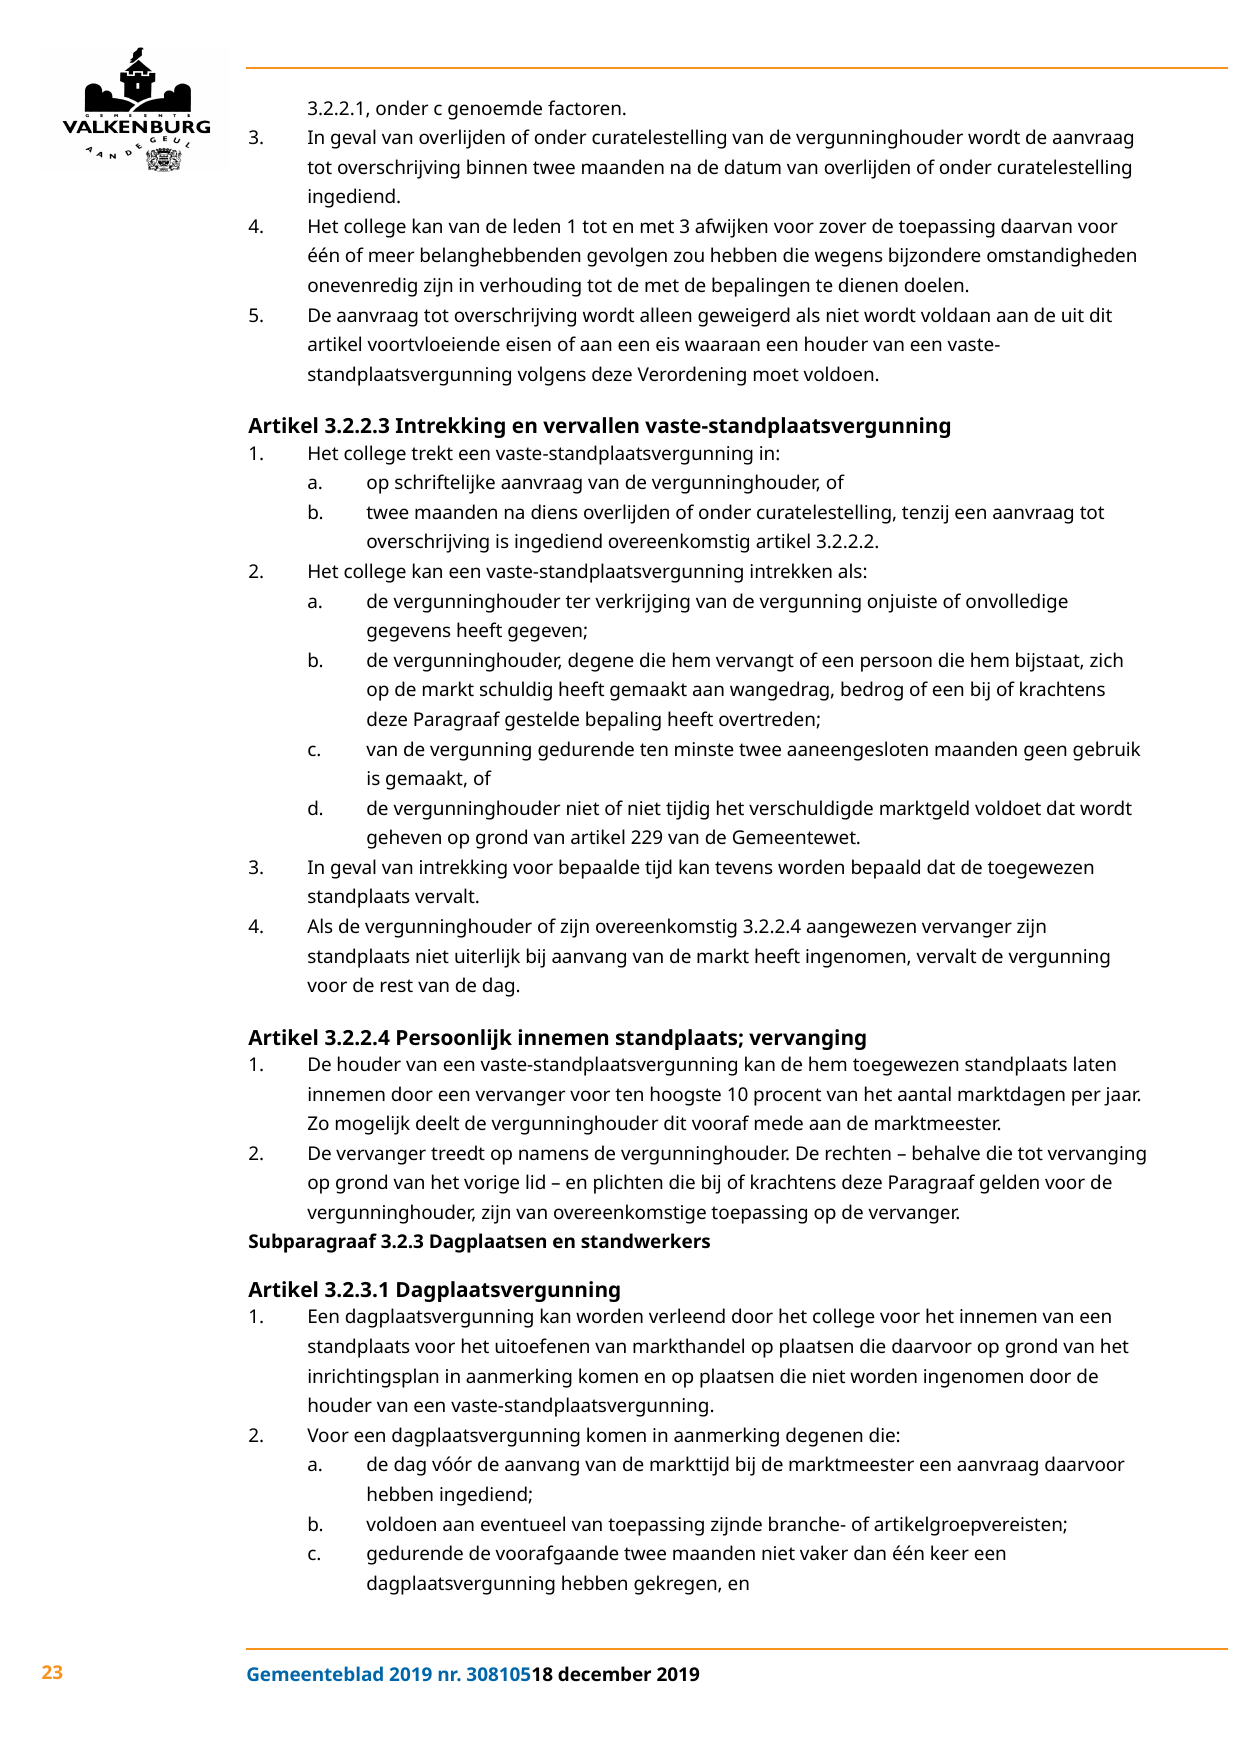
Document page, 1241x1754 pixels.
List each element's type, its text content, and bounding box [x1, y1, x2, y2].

list De vervanger treedt op namens de vergunninghouder. De rechten – behalve die tot vervanging op grond van het vorige lid – en plichten die bij of krachtens deze Paragraaf gelden voor de vergunninghouder, zijn van overeenkomstige toepassing op de vervanger. [248, 1140, 1152, 1225]
list twee maanden na diens overlijden of onder curatelestelling, tenzij een aanvraag tot overschrijving is ingediend overeenkomstig artikel 3.2.2.2. [307, 499, 1152, 554]
text Artikel 3.2.2.3 Intrekking en vervallen vaste-standplaatsvergunning [248, 411, 1152, 440]
list de dag vóór de aanvang van de markttijd bij de marktmeester een aanvraag daarvoor hebben ingediend; [307, 1452, 1152, 1507]
list Het college trekt een vaste-standplaatsvergunning in: [248, 440, 1152, 466]
text Subparagraaf 3.2.3 Dagplaatsen en standwerkers [248, 1229, 1152, 1254]
list Het college kan van de leden 1 tot en met 3 afwijken voor zover de toepassing daarvan voor één of meer belanghebbenden gevolgen zou hebben die wegens bijzondere omstandigheden onevenredig zijn in verhouding tot de met de bepalingen te dienen doelen. [248, 213, 1152, 298]
list de vergunninghouder ter verkrijging van de vergunning onjuiste of onvolledige gegevens heeft gegeven; [307, 588, 1152, 643]
list de vergunninghouder niet of niet tijdig het verschuldigde marktgeld voldoet dat wordt geheven op grond van artikel 229 van de Gemeentewet. [307, 795, 1152, 850]
list 3.2.2.1, onder c genoemde factoren. [248, 95, 1152, 121]
list Het college kan een vaste-standplaatsvergunning intrekken als: [248, 558, 1152, 584]
picture [41, 47, 231, 172]
list voldoen aan eventueel van toepassing zijnde branche- of artikelgroepvereisten; [307, 1511, 1152, 1537]
list Als de vergunninghouder of zijn overeenkomstig 3.2.2.4 aangewezen vervanger zijn standplaats niet uiterlijk bij aanvang van de markt heeft ingenomen, vervalt de vergunning voor de rest van de dag. [248, 913, 1152, 998]
list In geval van overlijden of onder curatelestelling van de vergunninghouder wordt de aanvraag tot overschrijving binnen twee maanden na de datum van overlijden of onder curatelestelling ingediend. [248, 124, 1152, 209]
list Voor een dagplaatsvergunning komen in aanmerking degenen die: [248, 1422, 1152, 1448]
list de vergunninghouder, degene die hem vervangt of een persoon die hem bijstaat, zich op de markt schuldig heeft gemaakt aan wangedrag, bedrog of een bij of krachtens deze Paragraaf gestelde bepaling heeft overtreden; [307, 647, 1152, 732]
list Een dagplaatsvergunning kan worden verleend door het college voor het innemen van een standplaats voor het uitoefenen van markthandel op plaatsen die daarvoor op grond van het inrichtingsplan in aanmerking komen en op plaatsen die niet worden ingenomen door de houder van een vaste-standplaatsvergunning. [248, 1304, 1152, 1418]
list In geval van intrekking voor bepaalde tijd kan tevens worden bepaald dat de toegewezen standplaats vervalt. [248, 854, 1152, 909]
list De houder van een vaste-standplaatsvergunning kan de hem toegewezen standplaats laten innemen door een vervanger voor ten hoogste 10 procent van het aantal marktdagen per jaar. Zo mogelijk deelt de vergunninghouder dit vooraf mede aan de marktmeester. [248, 1051, 1152, 1136]
list op schriftelijke aanvraag van de vergunninghouder, of [307, 469, 1152, 495]
text Artikel 3.2.3.1 Dagplaatsvergunning [248, 1275, 1152, 1304]
list gedurende de voorafgaande twee maanden niet vaker dan één keer een dagplaatsvergunning hebben gekregen, en [307, 1540, 1152, 1596]
list De aanvraag tot overschrijving wordt alleen geweigerd als niet wordt voldaan aan de uit dit artikel voortvloeiende eisen of aan een eis waaraan een houder van een vaste-standplaatsvergunning volgens deze Verordening moet voldoen. [248, 302, 1152, 387]
list van de vergunning gedurende ten minste twee aaneengesloten maanden geen gebruik is gemaakt, of [307, 736, 1152, 791]
text Artikel 3.2.2.4 Persoonlijk innemen standplaats; vervanging [248, 1023, 1152, 1051]
